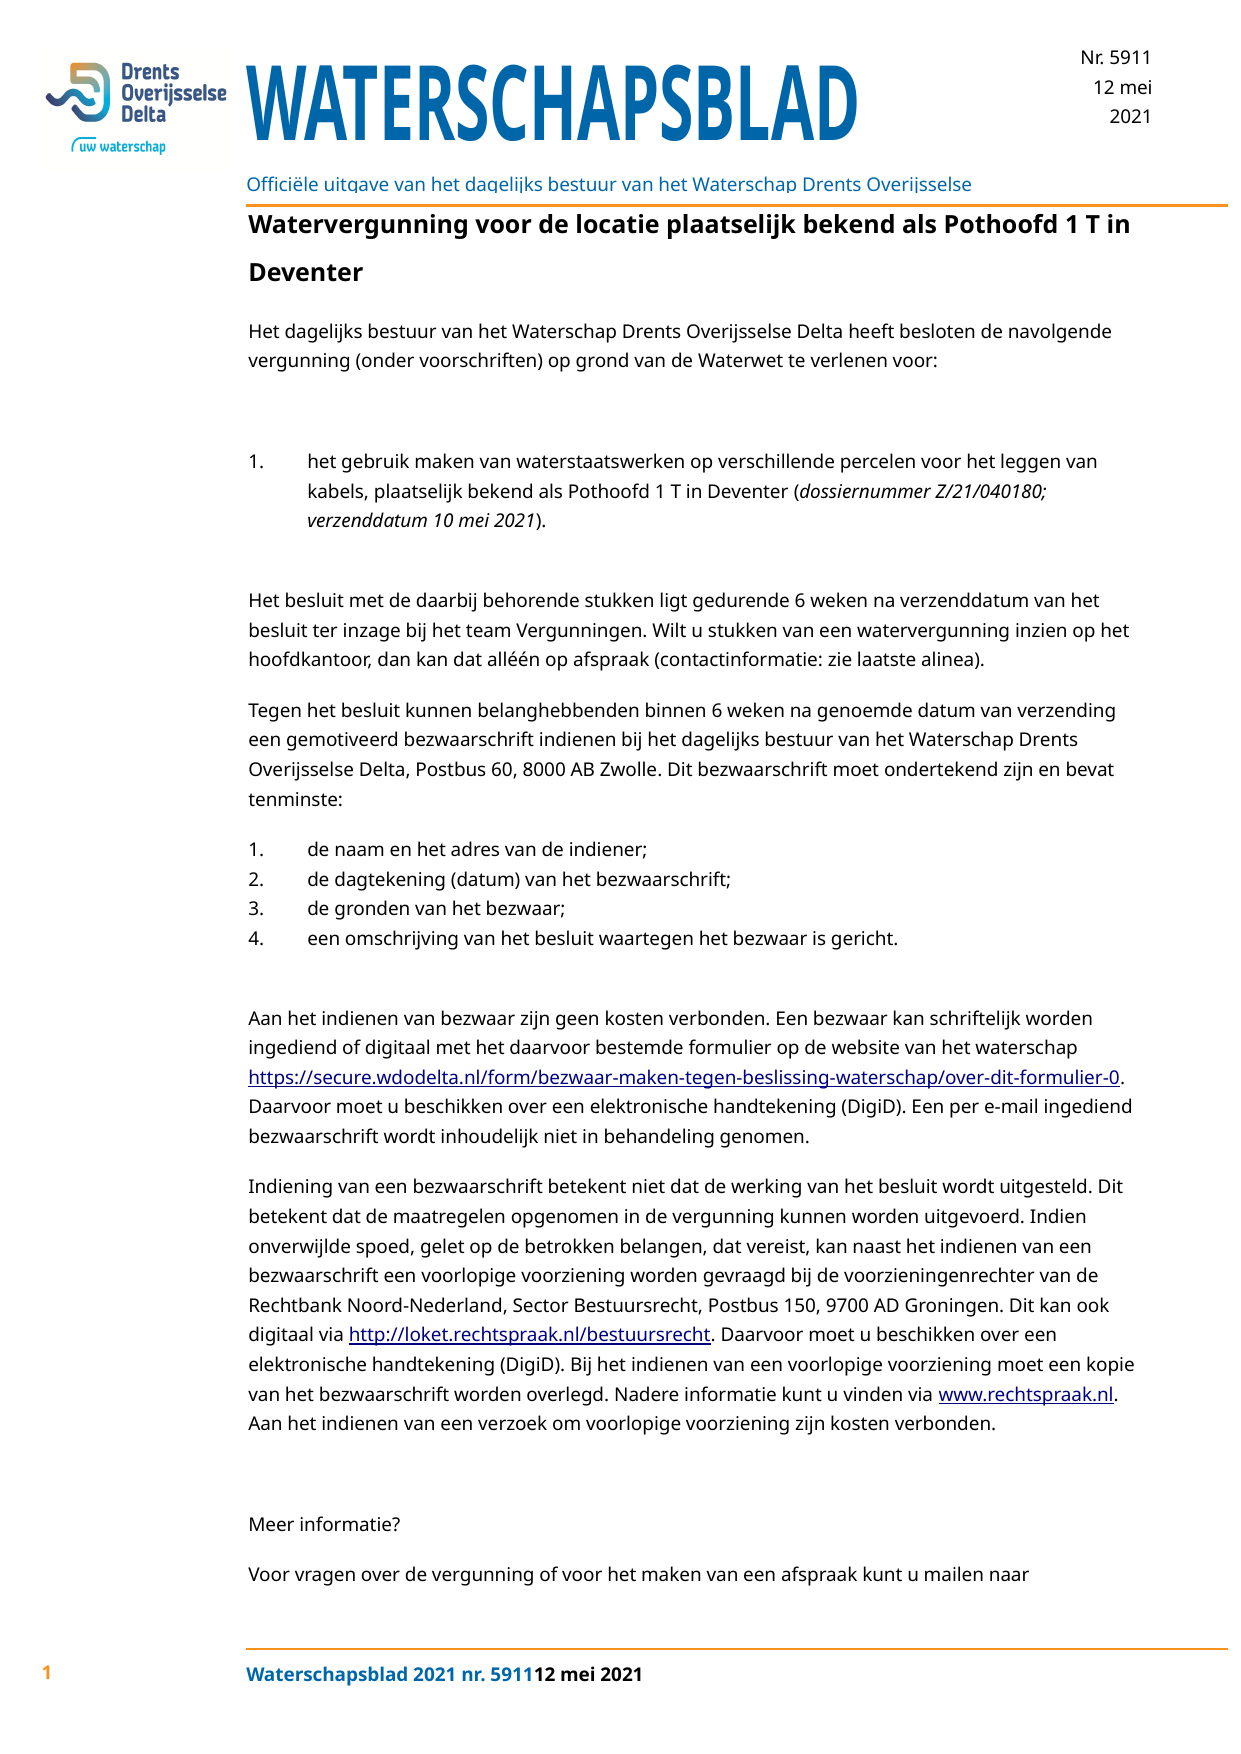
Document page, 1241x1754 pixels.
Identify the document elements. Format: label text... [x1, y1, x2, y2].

text Meer informatie? [248, 1511, 1152, 1537]
text Aan het indienen van bezwaar zijn geen kosten verbonden. Een bezwaar kan schriftelijk worden ingediend of digitaal met het daarvoor bestemde formulier op de website van het waterschap https://secure.wdodelta.nl/form/bezwaar-maken-tegen-beslissing-waterschap/over-dit-formulier-0. Daarvoor moet u beschikken over een elektronische handtekening (DigiD). Een per e-mail ingediend bezwaarschrift wordt inhoudelijk niet in behandeling genomen. [248, 1005, 1152, 1149]
list het gebruik maken van waterstaatswerken op verschillende percelen voor het leggen van kabels, plaatselijk bekend als Pothoofd 1 T in Deventer (dossiernummer Z/21/040180; verzenddatum 10 mei 2021). [248, 448, 1152, 533]
text Het dagelijks bestuur van het Waterschap Drents Overijsselse Delta heeft besloten de navolgende vergunning (onder voorschriften) op grond van de Waterwet te verlenen voor: [248, 318, 1152, 373]
list de dagtekening (datum) van het bezwaarschrift; [248, 866, 1152, 892]
list de naam en het adres van de indiener; [248, 836, 1152, 862]
text Het besluit met de daarbij behorende stukken ligt gedurende 6 weken na verzenddatum van het besluit ter inzage bij het team Vergunningen. Wilt u stukken van een watervergunning inzien op het hoofdkantoor, dan kan dat alléén op afspraak (contactinformatie: zie laatste alinea). [248, 587, 1152, 672]
text Voor vragen over de vergunning of voor het maken van een afspraak kunt u mailen naar [248, 1562, 1152, 1587]
list de gronden van het bezwaar; [248, 895, 1152, 921]
text Indiening van een bezwaarschrift betekent niet dat de werking van het besluit wordt uitgesteld. Dit betekent dat de maatregelen opgenomen in de vergunning kunnen worden uitgevoerd. Indien onverwijlde spoed, gelet op de betrokken belangen, dat vereist, kan naast het indienen van een bezwaarschrift een voorlopige voorziening worden gevraagd bij de voorzieningenrechter van de Rechtbank Noord-Nederland, Sector Bestuursrecht, Postbus 150, 9700 AD Groningen. Dit kan ook digitaal via http://loket.rechtspraak.nl/bestuursrecht. Daarvoor moet u beschikken over een elektronische handtekening (DigiD). Bij het indienen van een voorlopige voorziening moet een kopie van het bezwaarschrift worden overlegd. Nadere informatie kunt u vinden via www.rechtspraak.nl. Aan het indienen van een verzoek om voorlopige voorziening zijn kosten verbonden. [248, 1174, 1152, 1436]
text Tegen het besluit kunnen belanghebbenden binnen 6 weken na genoemde datum van verzending een gemotiveerd bezwaarschrift indienen bij het dagelijks bestuur van het Waterschap Drents Overijsselse Delta, Postbus 60, 8000 AB Zwolle. Dit bezwaarschrift moet ondertekend zijn en bevat tenminste: [248, 697, 1152, 812]
list een omschrijving van het besluit waartegen het bezwaar is gericht. [248, 925, 1152, 951]
picture [41, 47, 231, 172]
text Watervergunning voor de locatie plaatselijk bekend als Pothoofd 1 T in Deventer [248, 207, 1152, 288]
